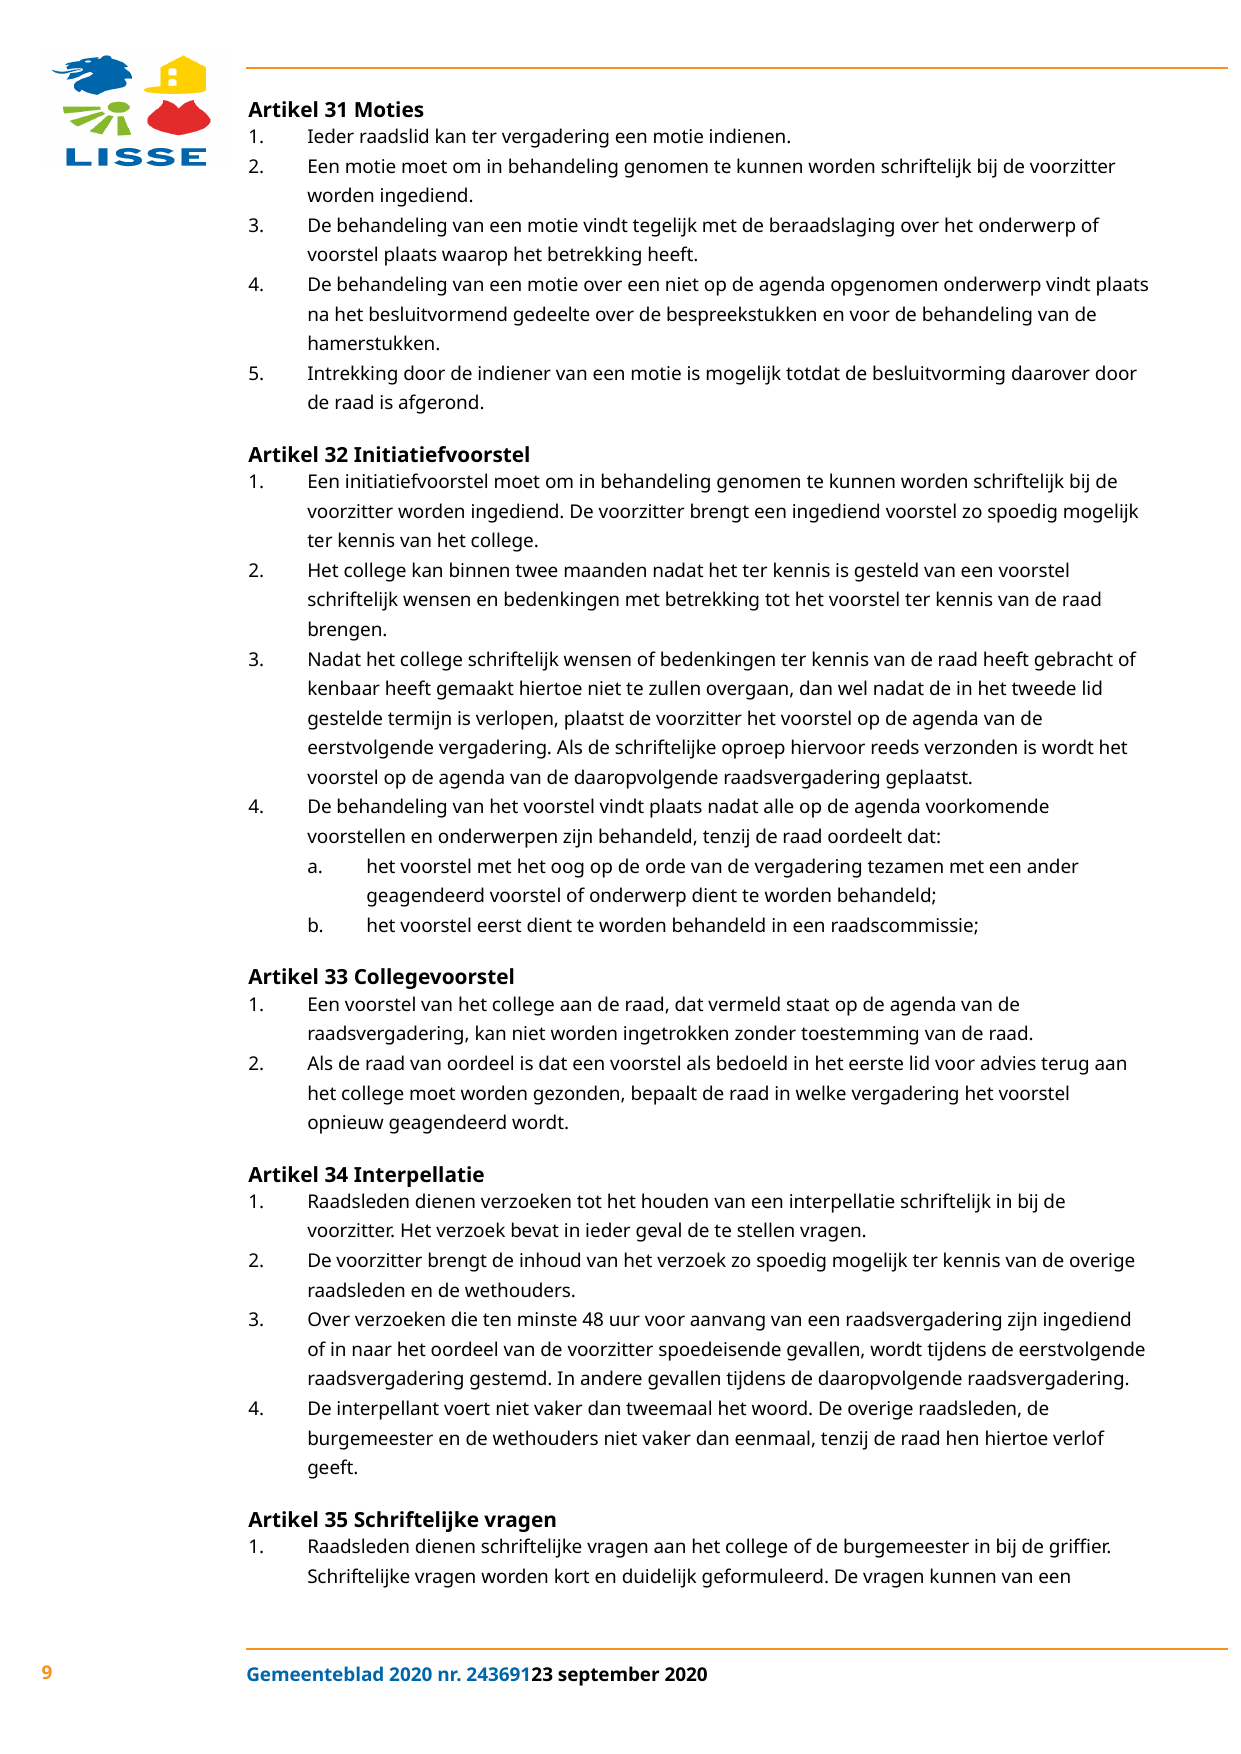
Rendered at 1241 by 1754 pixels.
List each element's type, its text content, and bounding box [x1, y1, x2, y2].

text Artikel 31 Moties [248, 95, 1152, 123]
list De behandeling van een motie vindt tegelijk met de beraadslaging over het onderwerp of voorstel plaats waarop het betrekking heeft. [248, 212, 1152, 267]
text Artikel 33 Collegevoorstel [248, 962, 1152, 991]
list Het college kan binnen twee maanden nadat het ter kennis is gesteld van een voorstel schriftelijk wensen en bedenkingen met betrekking tot het voorstel ter kennis van de raad brengen. [248, 557, 1152, 642]
list Raadsleden dienen schriftelijke vragen aan het college of de burgemeester in bij de griffier. Schriftelijke vragen worden kort en duidelijk geformuleerd. De vragen kunnen van een [248, 1533, 1152, 1588]
list De interpellant voert niet vaker dan tweemaal het woord. De overige raadsleden, de burgemeester en de wethouders niet vaker dan eenmaal, tenzij de raad hen hiertoe verlof geeft. [248, 1395, 1152, 1480]
text Artikel 32 Initiatiefvoorstel [248, 440, 1152, 468]
list het voorstel eerst dient te worden behandeld in een raadscommissie; [307, 912, 1152, 938]
list Over verzoeken die ten minste 48 uur voor aanvang van een raadsvergadering zijn ingediend of in naar het oordeel van de voorzitter spoedeisende gevallen, wordt tijdens de eerstvolgende raadsvergadering gestemd. In andere gevallen tijdens de daaropvolgende raadsvergadering. [248, 1306, 1152, 1391]
list Als de raad van oordeel is dat een voorstel als bedoeld in het eerste lid voor advies terug aan het college moet worden gezonden, bepaalt de raad in welke vergadering het voorstel opnieuw geagendeerd wordt. [248, 1050, 1152, 1135]
picture [41, 47, 231, 172]
list Een voorstel van het college aan de raad, dat vermeld staat op de agenda van de raadsvergadering, kan niet worden ingetrokken zonder toestemming van de raad. [248, 991, 1152, 1046]
list Ieder raadslid kan ter vergadering een motie indienen. [248, 123, 1152, 149]
list Een motie moet om in behandeling genomen te kunnen worden schriftelijk bij de voorzitter worden ingediend. [248, 153, 1152, 208]
text Artikel 34 Interpellatie [248, 1160, 1152, 1188]
list het voorstel met het oog op de orde van de vergadering tezamen met een ander geagendeerd voorstel of onderwerp dient te worden behandeld; [307, 853, 1152, 908]
list De behandeling van een motie over een niet op de agenda opgenomen onderwerp vindt plaats na het besluitvormend gedeelte over de bespreekstukken en voor de behandeling van de hamerstukken. [248, 271, 1152, 356]
list Een initiatiefvoorstel moet om in behandeling genomen te kunnen worden schriftelijk bij de voorzitter worden ingediend. De voorzitter brengt een ingediend voorstel zo spoedig mogelijk ter kennis van het college. [248, 468, 1152, 553]
list Raadsleden dienen verzoeken tot het houden van een interpellatie schriftelijk in bij de voorzitter. Het verzoek bevat in ieder geval de te stellen vragen. [248, 1188, 1152, 1243]
list De voorzitter brengt de inhoud van het verzoek zo spoedig mogelijk ter kennis van de overige raadsleden en de wethouders. [248, 1247, 1152, 1303]
list De behandeling van het voorstel vindt plaats nadat alle op de agenda voorkomende voorstellen en onderwerpen zijn behandeld, tenzij de raad oordeelt dat: [248, 794, 1152, 849]
list Intrekking door de indiener van een motie is mogelijk totdat de besluitvorming daarover door de raad is afgerond. [248, 360, 1152, 415]
text Artikel 35 Schriftelijke vragen [248, 1505, 1152, 1533]
list Nadat het college schriftelijk wensen of bedenkingen ter kennis van de raad heeft gebracht of kenbaar heeft gemaakt hiertoe niet te zullen overgaan, dan wel nadat de in het tweede lid gestelde termijn is verlopen, plaatst de voorzitter het voorstel op de agenda van de eerstvolgende vergadering. Als de schriftelijke oproep hiervoor reeds verzonden is wordt het voorstel op de agenda van de daaropvolgende raadsvergadering geplaatst. [248, 646, 1152, 790]
